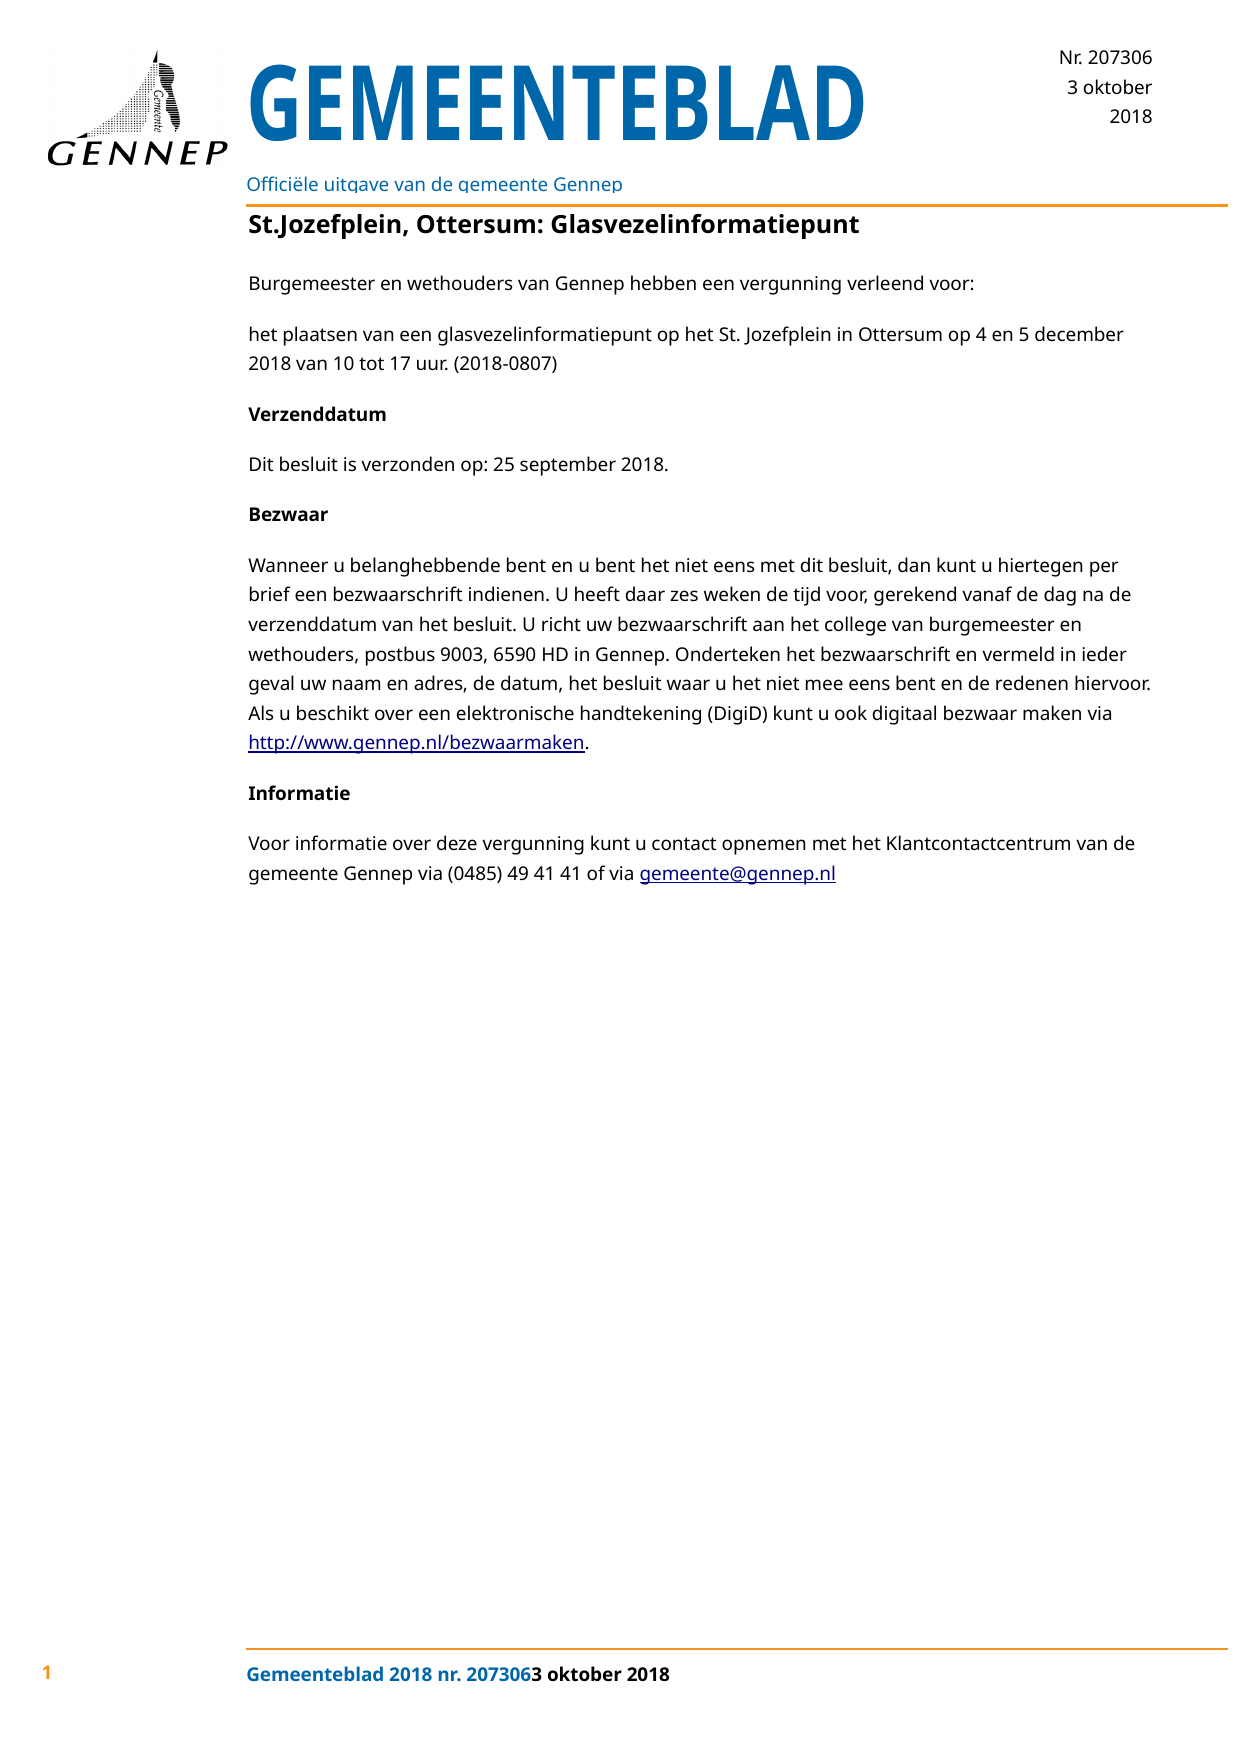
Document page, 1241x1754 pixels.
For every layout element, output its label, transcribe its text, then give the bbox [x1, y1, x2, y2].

text Verzenddatum [248, 401, 1152, 426]
text Voor informatie over deze vergunning kunt u contact opnemen met het Klantcontactcentrum van de gemeente Gennep via (0485) 49 41 41 of via gemeente@gennep.nl [248, 830, 1152, 886]
text Informatie [248, 780, 1152, 806]
text Dit besluit is verzonden op: 25 september 2018. [248, 451, 1152, 477]
text Wanneer u belanghebbende bent en u bent het niet eens met dit besluit, dan kunt u hiertegen per brief een bezwaarschrift indienen. U heeft daar zes weken de tijd voor, gerekend vanaf de dag na de verzenddatum van het besluit. U richt uw bezwaarschrift aan het college van burgemeester en wethouders, postbus 9003, 6590 HD in Gennep. Onderteken het bezwaarschrift en vermeld in ieder geval uw naam en adres, de datum, het besluit waar u het niet mee eens bent en de redenen hiervoor. Als u beschikt over een elektronische handtekening (DigiD) kunt u ook digitaal bezwaar maken via http://www.gennep.nl/bezwaarmaken. [248, 552, 1152, 755]
text St.Jozefplein, Ottersum: Glasvezelinformatiepunt [248, 207, 1152, 241]
text het plaatsen van een glasvezelinformatiepunt op het St. Jozefplein in Ottersum op 4 en 5 december 2018 van 10 tot 17 uur. (2018-0807) [248, 321, 1152, 376]
text Burgemeester en wethouders van Gennep hebben een vergunning verleend voor: [248, 270, 1152, 296]
picture [41, 47, 231, 172]
text Bezwaar [248, 502, 1152, 527]
